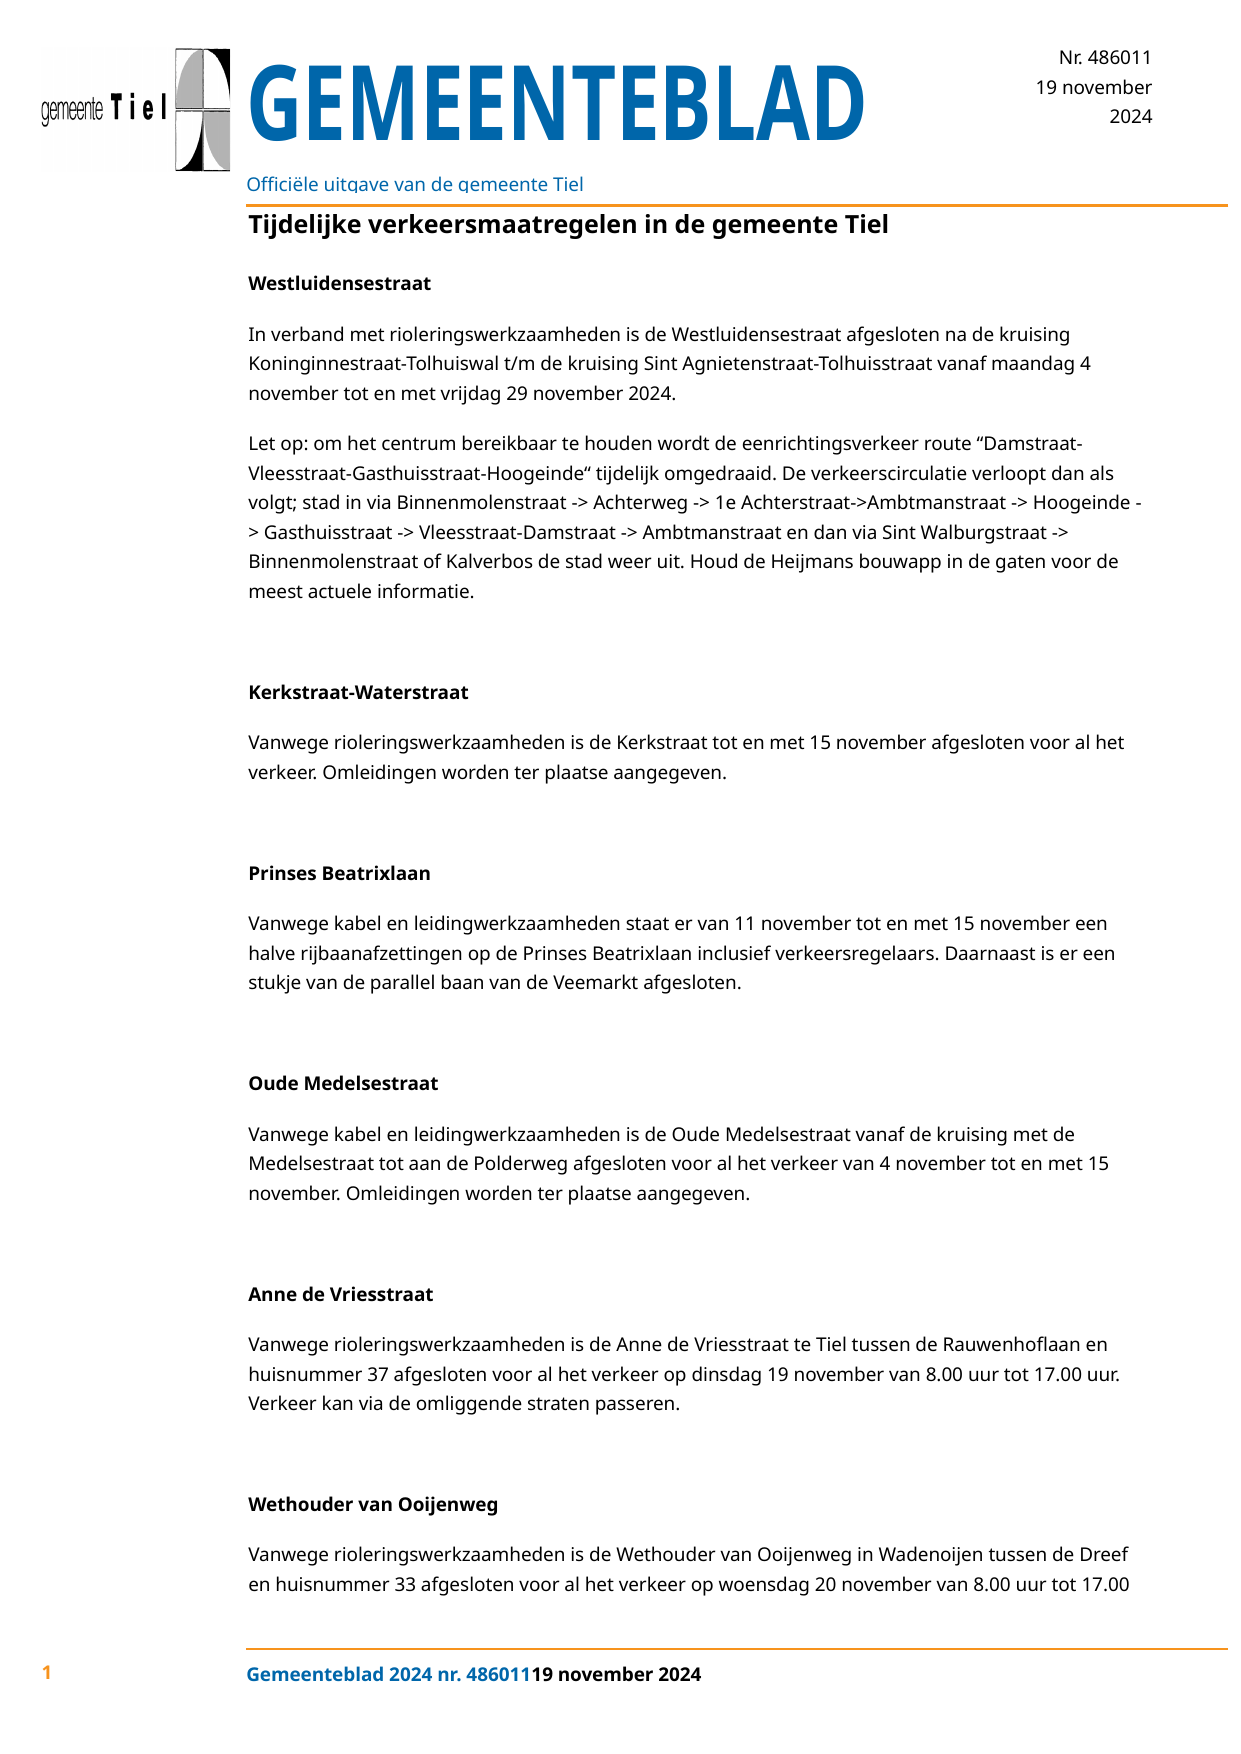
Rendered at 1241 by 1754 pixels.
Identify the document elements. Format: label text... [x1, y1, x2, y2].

text Vanwege rioleringswerkzaamheden is de Wethouder van Ooijenweg in Wadenoijen tussen de Dreef en huisnummer 33 afgesloten voor al het verkeer op woensdag 20 november van 8.00 uur tot 17.00 [248, 1542, 1152, 1597]
text Wethouder van Ooijenweg [248, 1491, 1152, 1517]
text Vanwege kabel en leidingwerkzaamheden is de Oude Medelsestraat vanaf de kruising met de Medelsestraat tot aan de Polderweg afgesloten voor al het verkeer van 4 november tot en met 15 november. Omleidingen worden ter plaatse aangegeven. [248, 1121, 1152, 1206]
text Let op: om het centrum bereikbaar te houden wordt de eenrichtingsverkeer route “Damstraat-Vleesstraat-Gasthuisstraat-Hoogeinde“ tijdelijk omgedraaid. De verkeerscirculatie verloopt dan als volgt; stad in via Binnenmolenstraat -> Achterweg -> 1e Achterstraat->Ambtmanstraat -> Hoogeinde -> Gasthuisstraat -> Vleesstraat-Damstraat -> Ambtmanstraat en dan via Sint Walburgstraat -> Binnenmolenstraat of Kalverbos de stad weer uit. Houd de Heijmans bouwapp in de gaten voor de meest actuele informatie. [248, 430, 1152, 604]
picture [41, 47, 231, 172]
text In verband met rioleringswerkzaamheden is de Westluidensestraat afgesloten na de kruising Koninginnestraat-Tolhuiswal t/m de kruising Sint Agnietenstraat-Tolhuisstraat vanaf maandag 4 november tot en met vrijdag 29 november 2024. [248, 321, 1152, 406]
text Vanwege rioleringswerkzaamheden is de Anne de Vriesstraat te Tiel tussen de Rauwenhoflaan en huisnummer 37 afgesloten voor al het verkeer op dinsdag 19 november van 8.00 uur tot 17.00 uur. Verkeer kan via de omliggende straten passeren. [248, 1331, 1152, 1416]
text Kerkstraat-Waterstraat [248, 679, 1152, 705]
text Prinses Beatrixlaan [248, 860, 1152, 886]
text Anne de Vriesstraat [248, 1281, 1152, 1306]
text Tijdelijke verkeersmaatregelen in de gemeente Tiel [248, 207, 1152, 241]
text Vanwege rioleringswerkzaamheden is de Kerkstraat tot en met 15 november afgesloten voor al het verkeer. Omleidingen worden ter plaatse aangegeven. [248, 729, 1152, 785]
text Vanwege kabel en leidingwerkzaamheden staat er van 11 november tot en met 15 november een halve rijbaanafzettingen op de Prinses Beatrixlaan inclusief verkeersregelaars. Daarnaast is er een stukje van de parallel baan van de Veemarkt afgesloten. [248, 910, 1152, 995]
text Westluidensestraat [248, 270, 1152, 296]
text Oude Medelsestraat [248, 1070, 1152, 1096]
